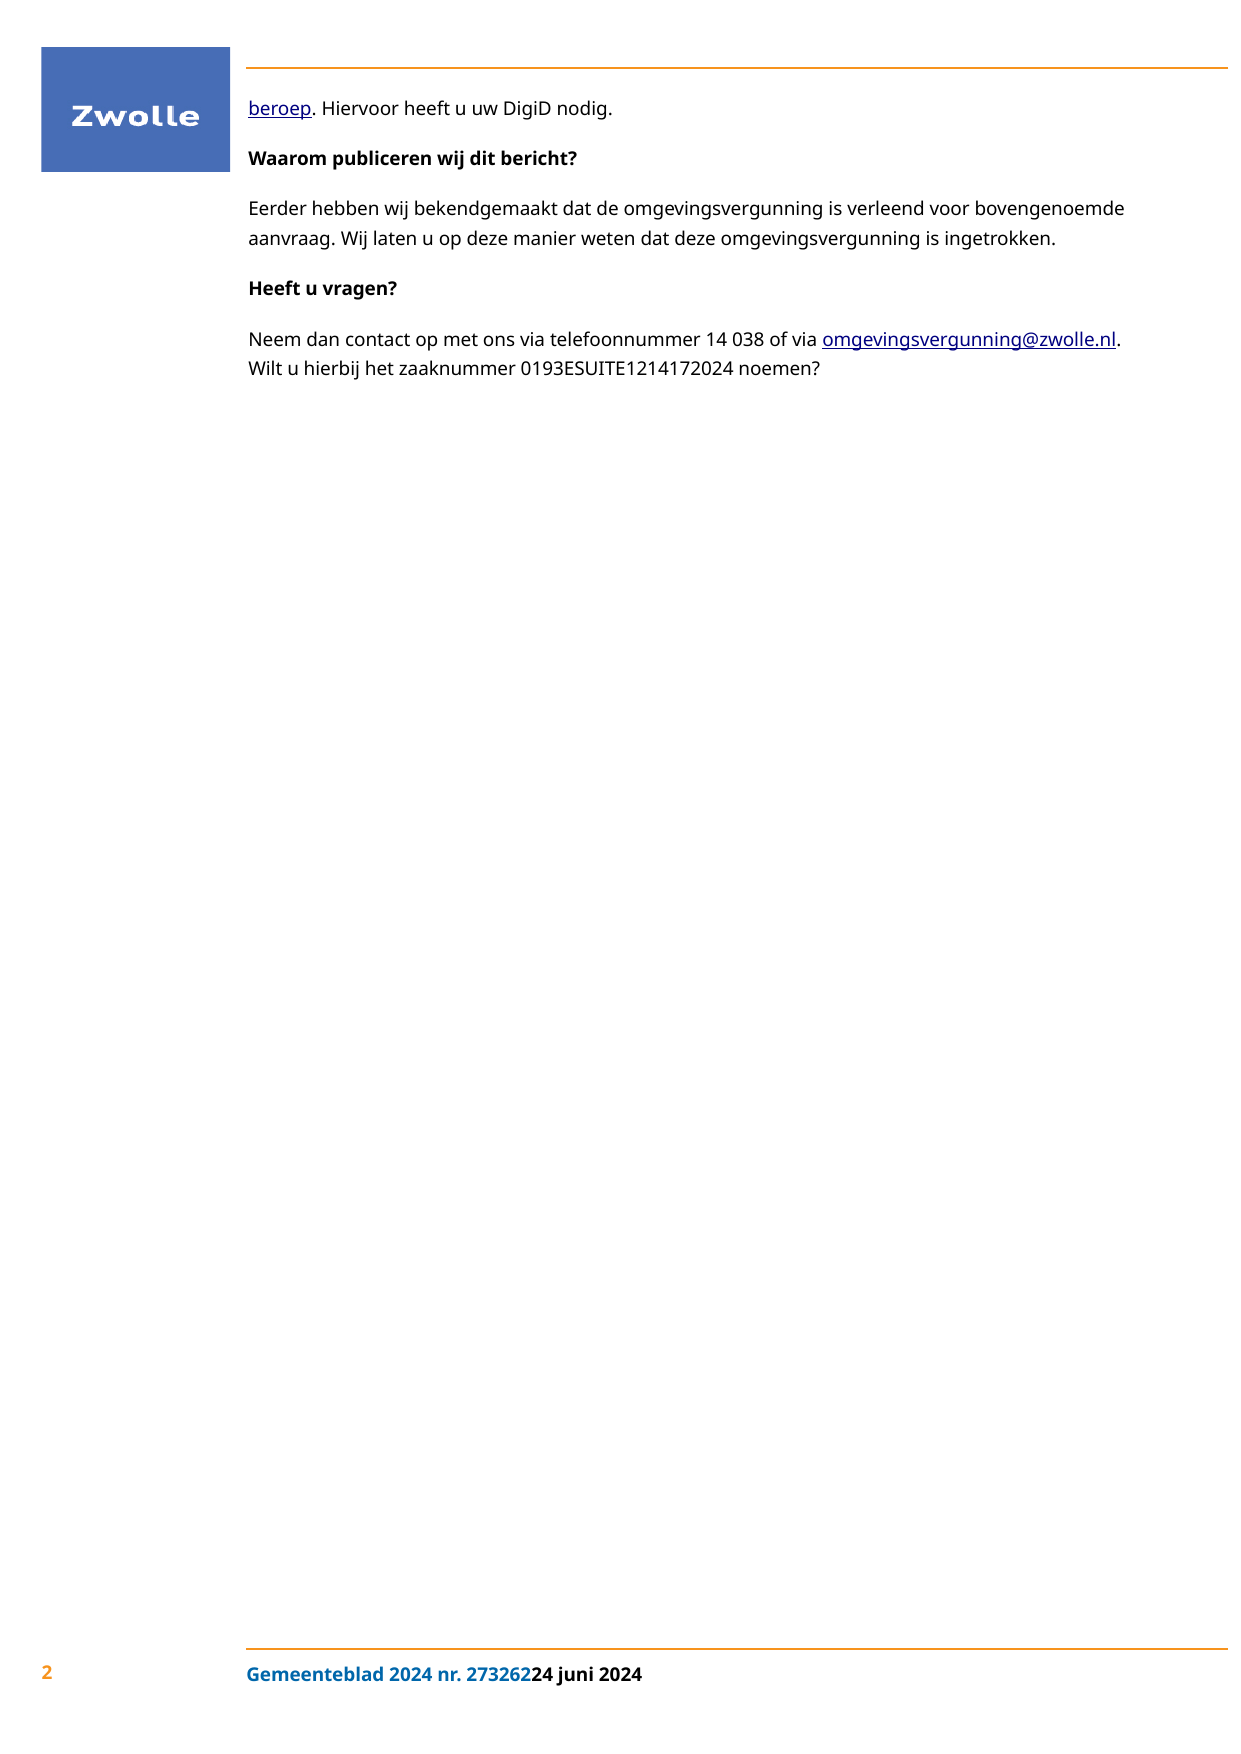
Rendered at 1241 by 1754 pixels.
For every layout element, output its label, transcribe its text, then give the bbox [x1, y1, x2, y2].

text Eerder hebben wij bekendgemaakt dat de omgevingsvergunning is verleend voor bovengenoemde aanvraag. Wij laten u op deze manier weten dat deze omgevingsvergunning is ingetrokken. [248, 196, 1152, 251]
text Waarom publiceren wij dit bericht? [248, 145, 1152, 171]
picture [41, 47, 231, 172]
text beroep. Hiervoor heeft u uw DigiD nodig. [248, 95, 1152, 121]
text Heeft u vragen? [248, 276, 1152, 301]
text Neem dan contact op met ons via telefoonnummer 14 038 of via omgevingsvergunning@zwolle.nl. Wilt u hierbij het zaaknummer 0193ESUITE1214172024 noemen? [248, 326, 1152, 381]
